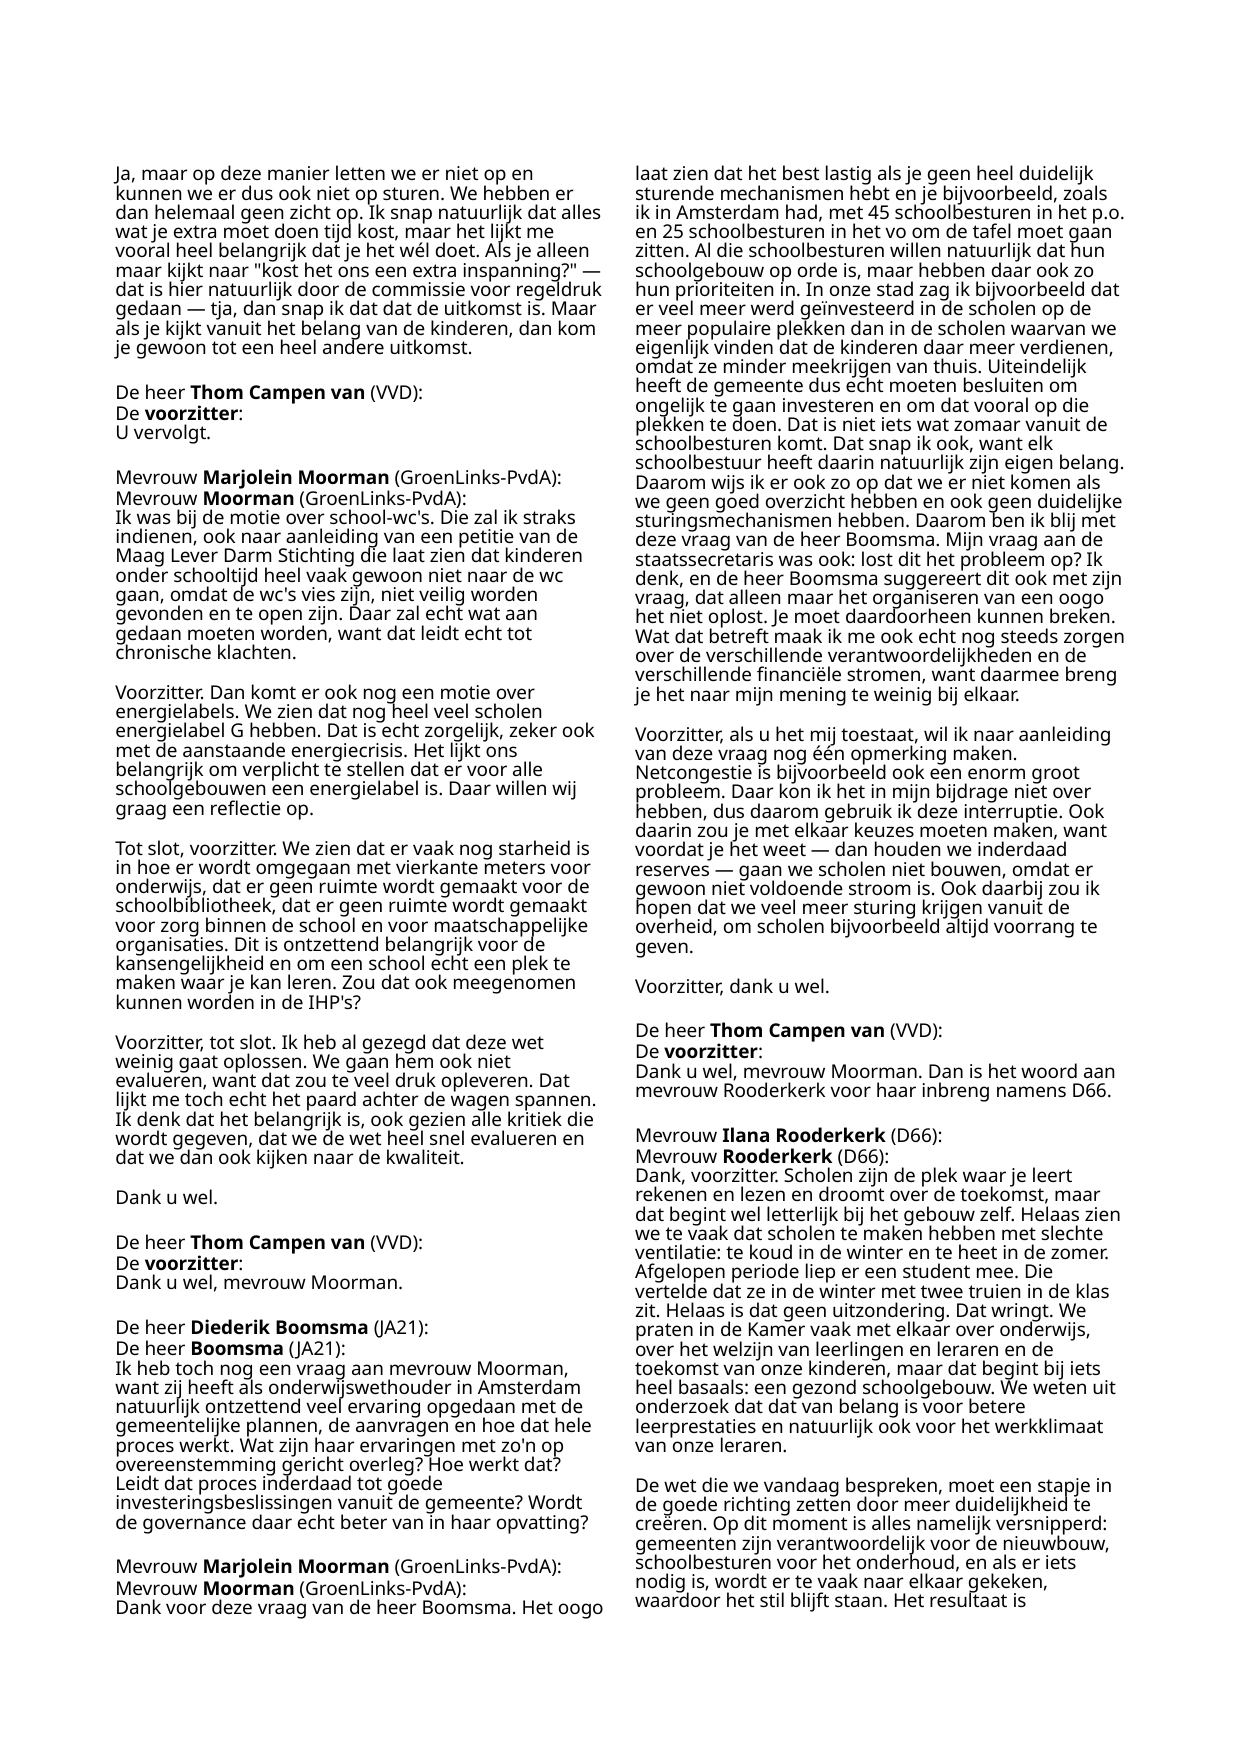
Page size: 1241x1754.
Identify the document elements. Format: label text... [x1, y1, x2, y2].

text Voorzitter. Dan komt er ook nog een motie over energielabels. We zien dat nog heel veel scholen energielabel G hebben. Dat is echt zorgelijk, zeker ook met de aanstaande energiecrisis. Het lijkt ons belangrijk om verplicht te stellen dat er voor alle schoolgebouwen een energielabel is. Daar willen wij graag een reflectie op. [115, 684, 605, 819]
text laat zien dat het best lastig als je geen heel duidelijk sturende mechanismen hebt en je bijvoorbeeld, zoals ik in Amsterdam had, met 45 schoolbesturen in het p.o. en 25 schoolbesturen in het vo om de tafel moet gaan zitten. Al die schoolbesturen willen natuurlijk dat hun schoolgebouw op orde is, maar hebben daar ook zo hun prioriteiten in. In onze stad zag ik bijvoorbeeld dat er veel meer werd geïnvesteerd in de scholen op de meer populaire plekken dan in de scholen waarvan we eigenlijk vinden dat de kinderen daar meer verdienen, omdat ze minder meekrijgen van thuis. Uiteindelijk heeft de gemeente dus echt moeten besluiten om ongelijk te gaan investeren en om dat vooral op die plekken te doen. Dat is niet iets wat zomaar vanuit de schoolbesturen komt. Dat snap ik ook, want elk schoolbestuur heeft daarin natuurlijk zijn eigen belang. Daarom wijs ik er ook zo op dat we er niet komen als we geen goed overzicht hebben en ook geen duidelijke sturingsmechanismen hebben. Daarom ben ik blij met deze vraag van de heer Boomsma. Mijn vraag aan de staatssecretaris was ook: lost dit het probleem op? Ik denk, en de heer Boomsma suggereert dit ook met zijn vraag, dat alleen maar het organiseren van een oogo het niet oplost. Je moet daardoorheen kunnen breken. Wat dat betreft maak ik me ook echt nog steeds zorgen over de verschillende verantwoordelijkheden en de verschillende financiële stromen, want daarmee breng je het naar mijn mening te weinig bij elkaar. [635, 165, 1125, 705]
text De heer Diederik Boomsma (JA21): [115, 1314, 605, 1340]
text Mevrouw Marjolein Moorman (GroenLinks-PvdA): [115, 1554, 605, 1579]
text De voorzitter: [635, 1043, 1125, 1063]
text Dank u wel. [115, 1189, 605, 1208]
text De heer Thom Campen van (VVD): [635, 1018, 1125, 1043]
text Mevrouw Rooderkerk (D66): [635, 1148, 1125, 1167]
text Dank voor deze vraag van de heer Boomsma. Het oogo [115, 1599, 605, 1618]
text Mevrouw Moorman (GroenLinks-PvdA): [115, 490, 605, 509]
text De voorzitter: [115, 1255, 605, 1274]
text De heer Thom Campen van (VVD): [115, 379, 605, 404]
text Voorzitter, tot slot. Ik heb al gezegd dat deze wet weinig gaat oplossen. We gaan hem ook niet evalueren, want dat zou te veel druk opleveren. Dat lijkt me toch echt het paard achter de wagen spannen. Ik denk dat het belangrijk is, ook gezien alle kritiek die wordt gegeven, dat we de wet heel snel evalueren en dat we dan ook kijken naar de kwaliteit. [115, 1034, 605, 1168]
text Dank, voorzitter. Scholen zijn de plek waar je leert rekenen en lezen en droomt over de toekomst, maar dat begint wel letterlijk bij het gebouw zelf. Helaas zien we te vaak dat scholen te maken hebben met slechte ventilatie: te koud in de winter en te heet in de zomer. Afgelopen periode liep er een student mee. Die vertelde dat ze in de winter met twee truien in de klas zit. Helaas is dat geen uitzondering. Dat wringt. We praten in de Kamer vaak met elkaar over onderwijs, over het welzijn van leerlingen en leraren en de toekomst van onze kinderen, maar dat begint bij iets heel basaals: een gezond schoolgebouw. We weten uit onderzoek dat dat van belang is voor betere leerprestaties en natuurlijk ook voor het werkklimaat van onze leraren. [635, 1167, 1125, 1456]
text De heer Thom Campen van (VVD): [115, 1229, 605, 1255]
text Dank u wel, mevrouw Moorman. [115, 1274, 605, 1294]
text De heer Boomsma (JA21): [115, 1340, 605, 1359]
text Mevrouw Marjolein Moorman (GroenLinks-PvdA): [115, 464, 605, 490]
text Dank u wel, mevrouw Moorman. Dan is het woord aan mevrouw Rooderkerk voor haar inbreng namens D66. [635, 1063, 1125, 1101]
text U vervolgt. [115, 424, 605, 443]
text Mevrouw Moorman (GroenLinks-PvdA): [115, 1579, 605, 1599]
text Mevrouw Ilana Rooderkerk (D66): [635, 1122, 1125, 1148]
text Ik heb toch nog een vraag aan mevrouw Moorman, want zij heeft als onderwijswethouder in Amsterdam natuurlijk ontzettend veel ervaring opgedaan met de gemeentelijke plannen, de aanvragen en hoe dat hele proces werkt. Wat zijn haar ervaringen met zo'n op overeenstemming gericht overleg? Hoe werkt dat? Leidt dat proces inderdaad tot goede investeringsbeslissingen vanuit de gemeente? Wordt de governance daar echt beter van in haar opvatting? [115, 1359, 605, 1533]
text Ja, maar op deze manier letten we er niet op en kunnen we er dus ook niet op sturen. We hebben er dan helemaal geen zicht op. Ik snap natuurlijk dat alles wat je extra moet doen tijd kost, maar het lijkt me vooral heel belangrijk dat je het wél doet. Als je alleen maar kijkt naar "kost het ons een extra inspanning?" — dat is hier natuurlijk door de commissie voor regeldruk gedaan — tja, dan snap ik dat dat de uitkomst is. Maar als je kijkt vanuit het belang van de kinderen, dan kom je gewoon tot een heel andere uitkomst. [115, 165, 605, 358]
text De voorzitter: [115, 404, 605, 424]
text Tot slot, voorzitter. We zien dat er vaak nog starheid is in hoe er wordt omgegaan met vierkante meters voor onderwijs, dat er geen ruimte wordt gemaakt voor de schoolbibliotheek, dat er geen ruimte wordt gemaakt voor zorg binnen de school en voor maatschappelijke organisaties. Dit is ontzettend belangrijk voor de kansengelijkheid en om een school echt een plek te maken waar je kan leren. Zou dat ook meegenomen kunnen worden in de IHP's? [115, 839, 605, 1013]
text Ik was bij de motie over school-wc's. Die zal ik straks indienen, ook naar aanleiding van een petitie van de Maag Lever Darm Stichting die laat zien dat kinderen onder schooltijd heel vaak gewoon niet naar de wc gaan, omdat de wc's vies zijn, niet veilig worden gevonden en te open zijn. Daar zal echt wat aan gedaan moeten worden, want dat leidt echt tot chronische klachten. [115, 509, 605, 663]
text Voorzitter, dank u wel. [635, 978, 1125, 997]
text De wet die we vandaag bespreken, moet een stapje in de goede richting zetten door meer duidelijkheid te creëren. Op dit moment is alles namelijk versnipperd: gemeenten zijn verantwoordelijk voor de nieuwbouw, schoolbesturen voor het onderhoud, en als er iets nodig is, wordt er te vaak naar elkaar gekeken, waardoor het stil blijft staan. Het resultaat is [635, 1477, 1125, 1612]
text Voorzitter, als u het mij toestaat, wil ik naar aanleiding van deze vraag nog één opmerking maken. Netcongestie is bijvoorbeeld ook een enorm groot probleem. Daar kon ik het in mijn bijdrage niet over hebben, dus daarom gebruik ik deze interruptie. Ook daarin zou je met elkaar keuzes moeten maken, want voordat je het weet — dan houden we inderdaad reserves — gaan we scholen niet bouwen, omdat er gewoon niet voldoende stroom is. Ook daarbij zou ik hopen dat we veel meer sturing krijgen vanuit de overheid, om scholen bijvoorbeeld altijd voorrang te geven. [635, 726, 1125, 957]
